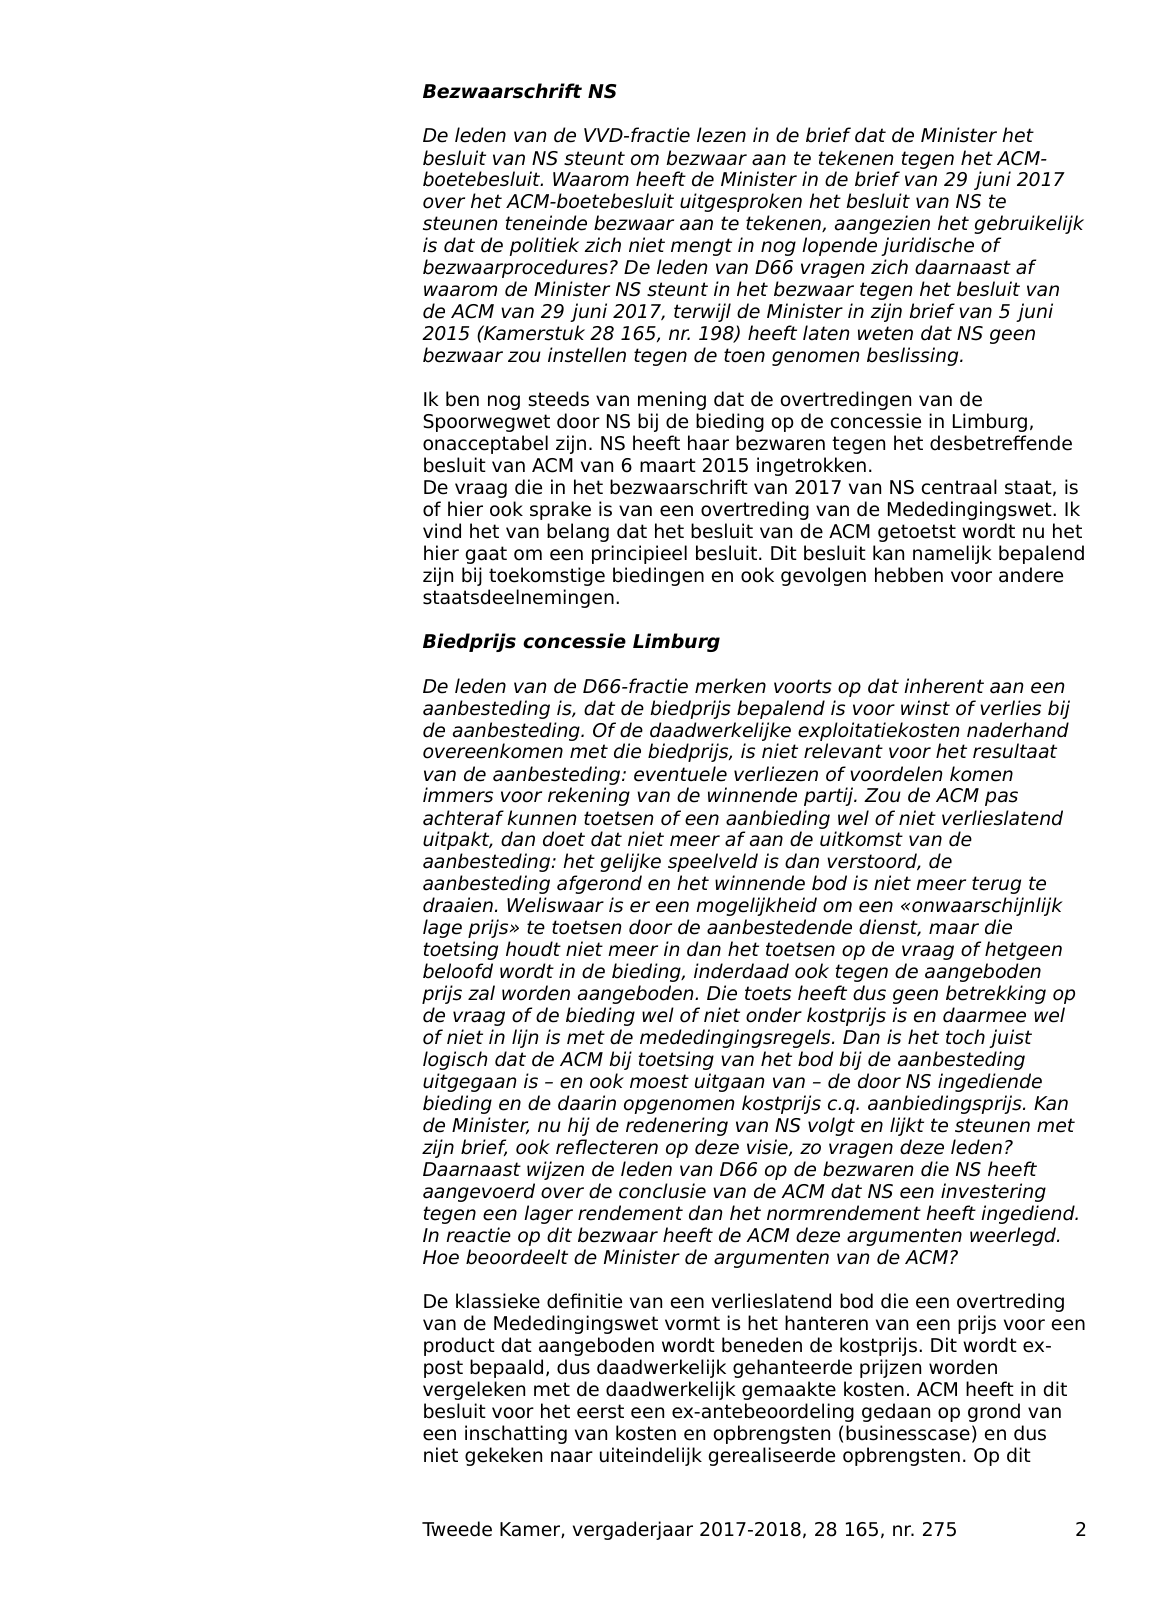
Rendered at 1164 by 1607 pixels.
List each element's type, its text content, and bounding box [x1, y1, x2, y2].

text De vraag die in het bezwaarschrift van 2017 van NS centraal staat, is of hier ook sprake is van een overtreding van de Mededingingswet. Ik vind het van belang dat het besluit van de ACM getoetst wordt nu het hier gaat om een principieel besluit. Dit besluit kan namelijk bepalend zijn bij toekomstige biedingen en ook gevolgen hebben voor andere staatsdeelnemingen. [422, 477, 1087, 609]
text De klassieke definitie van een verlieslatend bod die een overtreding van de Mededingingswet vormt is het hanteren van een prijs voor een product dat aangeboden wordt beneden de kostprijs. Dit wordt ex-post bepaald, dus daadwerkelijk gehanteerde prijzen worden vergeleken met de daadwerkelijk gemaakte kosten. ACM heeft in dit besluit voor het eerst een ex-antebeoordeling gedaan op grond van een inschatting van kosten en opbrengsten (businesscase) en dus niet gekeken naar uiteindelijk gerealiseerde opbrengsten. Op dit [422, 1291, 1087, 1467]
text De leden van de VVD-fractie lezen in de brief dat de Minister het besluit van NS steunt om bezwaar aan te tekenen tegen het ACM-boetebesluit. Waarom heeft de Minister in de brief van 29 juni 2017 over het ACM-boetebesluit uitgesproken het besluit van NS te steunen teneinde bezwaar aan te tekenen, aangezien het gebruikelijk is dat de politiek zich niet mengt in nog lopende juridische of bezwaarprocedures? De leden van D66 vragen zich daarnaast af waarom de Minister NS steunt in het bezwaar tegen het besluit van de ACM van 29 juni 2017, terwijl de Minister in zijn brief van 5 juni 2015 (Kamerstuk 28 165, nr. 198) heeft laten weten dat NS geen bezwaar zou instellen tegen de toen genomen beslissing. [422, 125, 1087, 367]
text Daarnaast wijzen de leden van D66 op de bezwaren die NS heeft aangevoerd over de conclusie van de ACM dat NS een investering tegen een lager rendement dan het normrendement heeft ingediend. In reactie op dit bezwaar heeft de ACM deze argumenten weerlegd. Hoe beoordeelt de Minister de argumenten van de ACM? [422, 1159, 1087, 1269]
text De leden van de D66-fractie merken voorts op dat inherent aan een aanbesteding is, dat de biedprijs bepalend is voor winst of verlies bij de aanbesteding. Of de daadwerkelijke exploitatiekosten naderhand overeenkomen met die biedprijs, is niet relevant voor het resultaat van de aanbesteding: eventuele verliezen of voordelen komen immers voor rekening van de winnende partij. Zou de ACM pas achteraf kunnen toetsen of een aanbieding wel of niet verlieslatend uitpakt, dan doet dat niet meer af aan de uitkomst van de aanbesteding: het gelijke speelveld is dan verstoord, de aanbesteding afgerond en het winnende bod is niet meer terug te draaien. Weliswaar is er een mogelijkheid om een «onwaarschijnlijk lage prijs» te toetsen door de aanbestedende dienst, maar die toetsing houdt niet meer in dan het toetsen op de vraag of hetgeen beloofd wordt in de bieding, inderdaad ook tegen de aangeboden prijs zal worden aangeboden. Die toets heeft dus geen betrekking op de vraag of de bieding wel of niet onder kostprijs is en daarmee wel of niet in lijn is met de mededingingsregels. Dan is het toch juist logisch dat de ACM bij toetsing van het bod bij de aanbesteding uitgegaan is – en ook moest uitgaan van – de door NS ingediende bieding en de daarin opgenomen kostprijs c.q. aanbiedingsprijs. Kan de Minister, nu hij de redenering van NS volgt en lijkt te steunen met zijn brief, ook reflecteren op deze visie, zo vragen deze leden? [422, 676, 1087, 1159]
subtitle Biedprijs concessie Limburg [422, 631, 1087, 653]
subtitle Bezwaarschrift NS [422, 81, 1087, 103]
text Ik ben nog steeds van mening dat de overtredingen van de Spoorwegwet door NS bij de bieding op de concessie in Limburg, onacceptabel zijn. NS heeft haar bezwaren tegen het desbetreffende besluit van ACM van 6 maart 2015 ingetrokken. [422, 389, 1087, 477]
